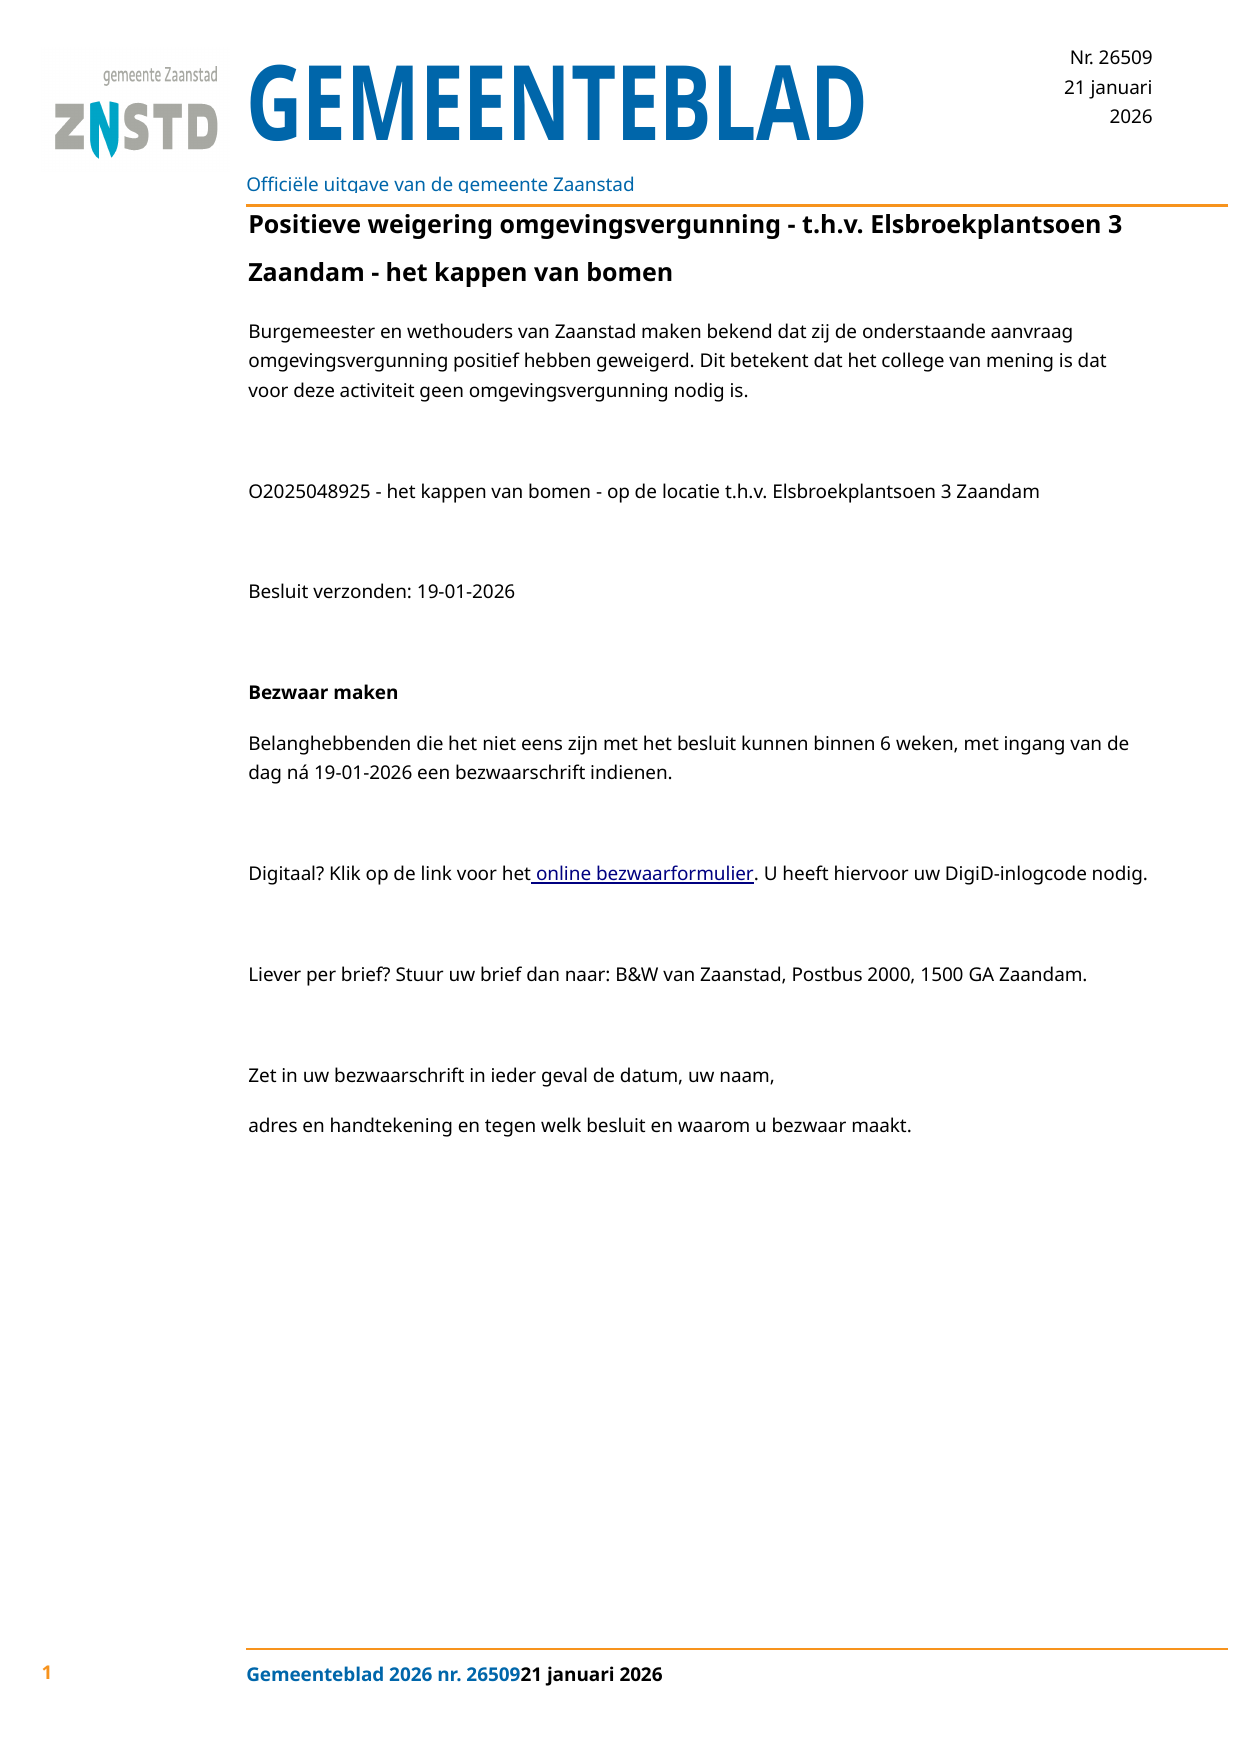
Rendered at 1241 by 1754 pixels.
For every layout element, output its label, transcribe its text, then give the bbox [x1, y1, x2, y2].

text Bezwaar maken [248, 679, 1152, 705]
text adres en handtekening en tegen welk besluit en waarom u bezwaar maakt. [248, 1112, 1152, 1138]
picture [41, 47, 231, 172]
text O2025048925 - het kappen van bomen - op de locatie t.h.v. Elsbroekplantsoen 3 Zaandam [248, 478, 1152, 504]
text Liever per brief? Stuur uw brief dan naar: B&W van Zaanstad, Postbus 2000, 1500 GA Zaandam. [248, 961, 1152, 987]
text Burgemeester en wethouders van Zaanstad maken bekend dat zij de onderstaande aanvraag omgevingsvergunning positief hebben geweigerd. Dit betekent dat het college van mening is dat voor deze activiteit geen omgevingsvergunning nodig is. [248, 318, 1152, 403]
text Positieve weigering omgevingsvergunning - t.h.v. Elsbroekplantsoen 3 Zaandam - het kappen van bomen [248, 207, 1152, 288]
text Zet in uw bezwaarschrift in ieder geval de datum, uw naam, [248, 1062, 1152, 1088]
text Belanghebbenden die het niet eens zijn met het besluit kunnen binnen 6 weken, met ingang van de dag ná 19-01-2026 een bezwaarschrift indienen. [248, 730, 1152, 785]
text Digitaal? Klik op de link voor het online bezwaarformulier. U heeft hiervoor uw DigiD-inlogcode nodig. [248, 860, 1152, 886]
text Besluit verzonden: 19-01-2026 [248, 579, 1152, 604]
